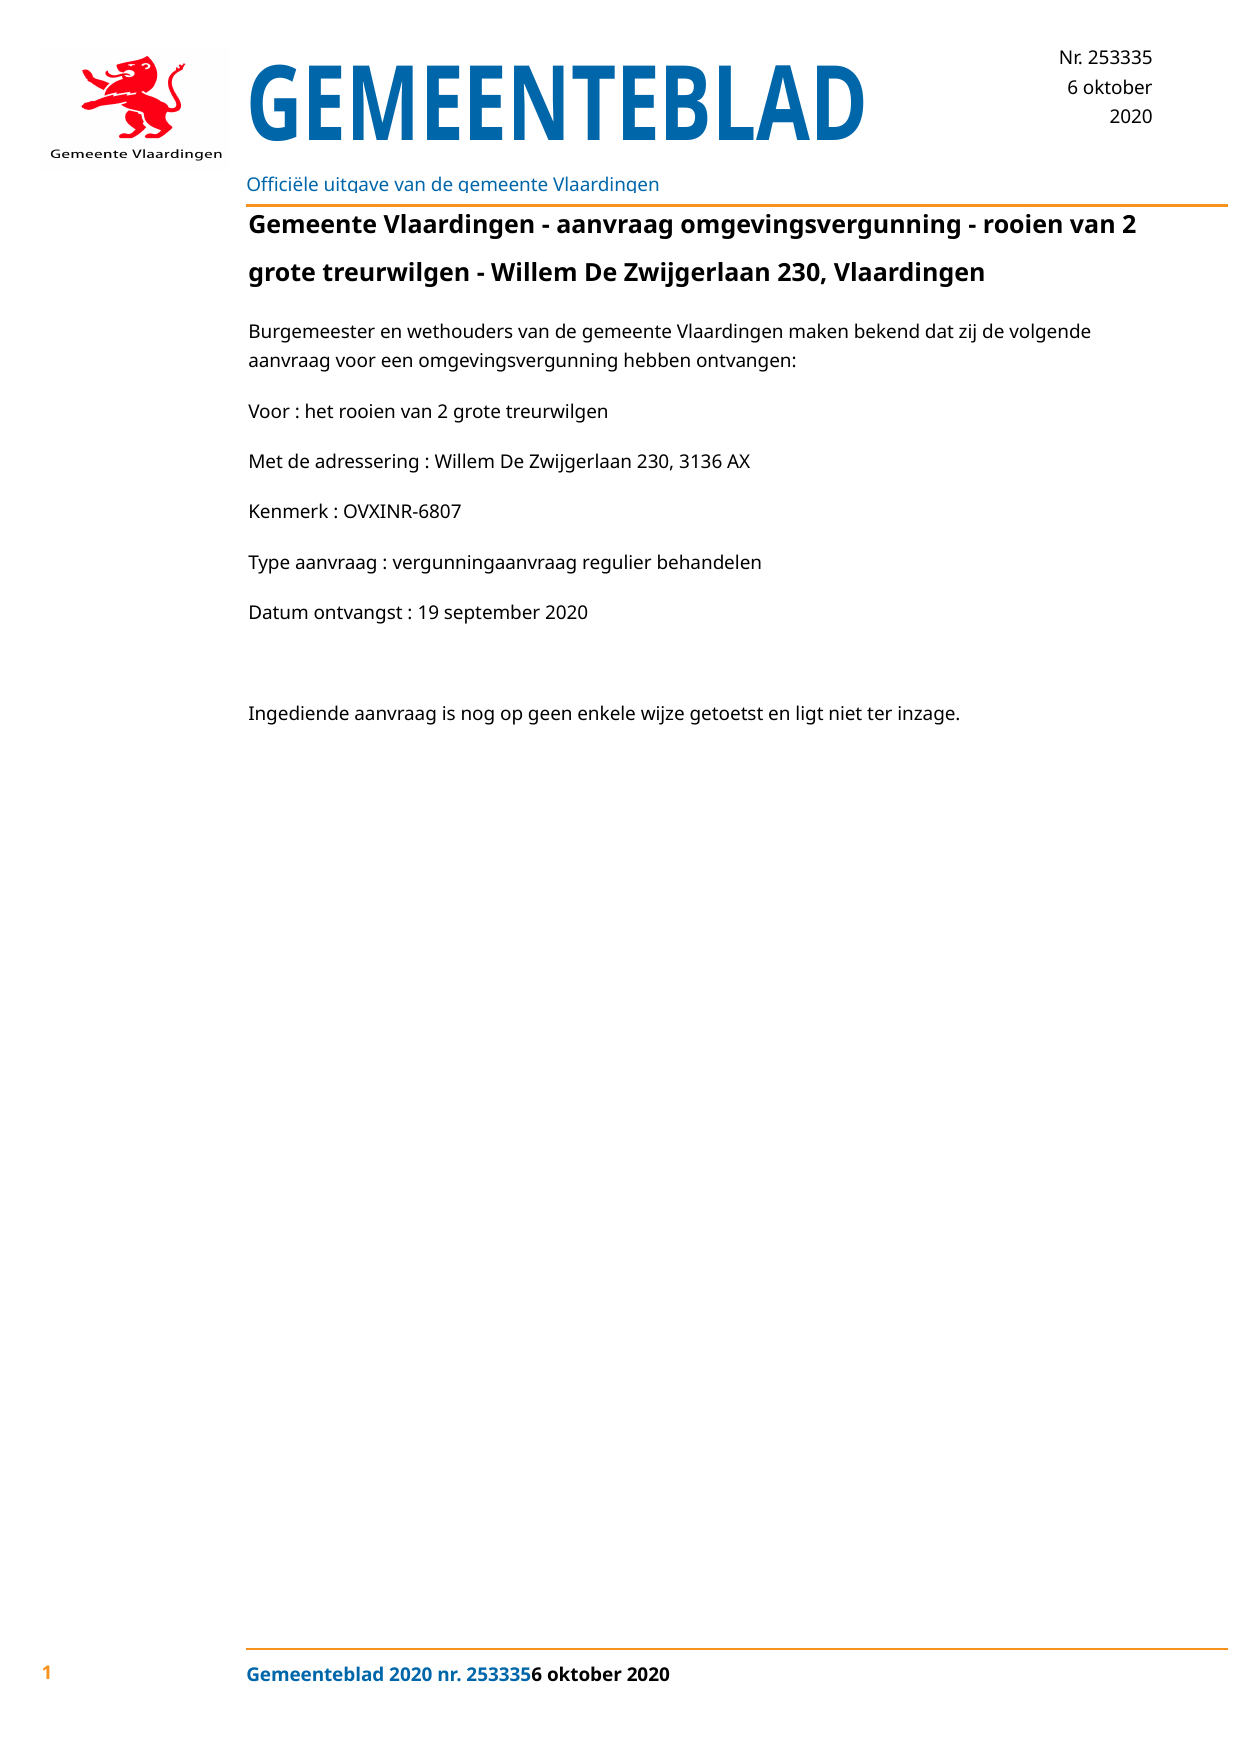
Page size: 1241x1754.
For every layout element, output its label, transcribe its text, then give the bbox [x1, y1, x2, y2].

text Type aanvraag : vergunningaanvraag regulier behandelen [248, 549, 1152, 575]
text Kenmerk : OVXINR-6807 [248, 499, 1152, 524]
text Met de adressering : Willem De Zwijgerlaan 230, 3136 AX [248, 448, 1152, 474]
picture [41, 47, 231, 172]
text Burgemeester en wethouders van de gemeente Vlaardingen maken bekend dat zij de volgende aanvraag voor een omgevingsvergunning hebben ontvangen: [248, 318, 1152, 373]
text Datum ontvangst : 19 september 2020 [248, 599, 1152, 625]
text Ingediende aanvraag is nog op geen enkele wijze getoetst en ligt niet ter inzage. [248, 700, 1152, 726]
text Gemeente Vlaardingen - aanvraag omgevingsvergunning - rooien van 2 grote treurwilgen - Willem De Zwijgerlaan 230, Vlaardingen [248, 207, 1152, 288]
text Voor : het rooien van 2 grote treurwilgen [248, 398, 1152, 424]
